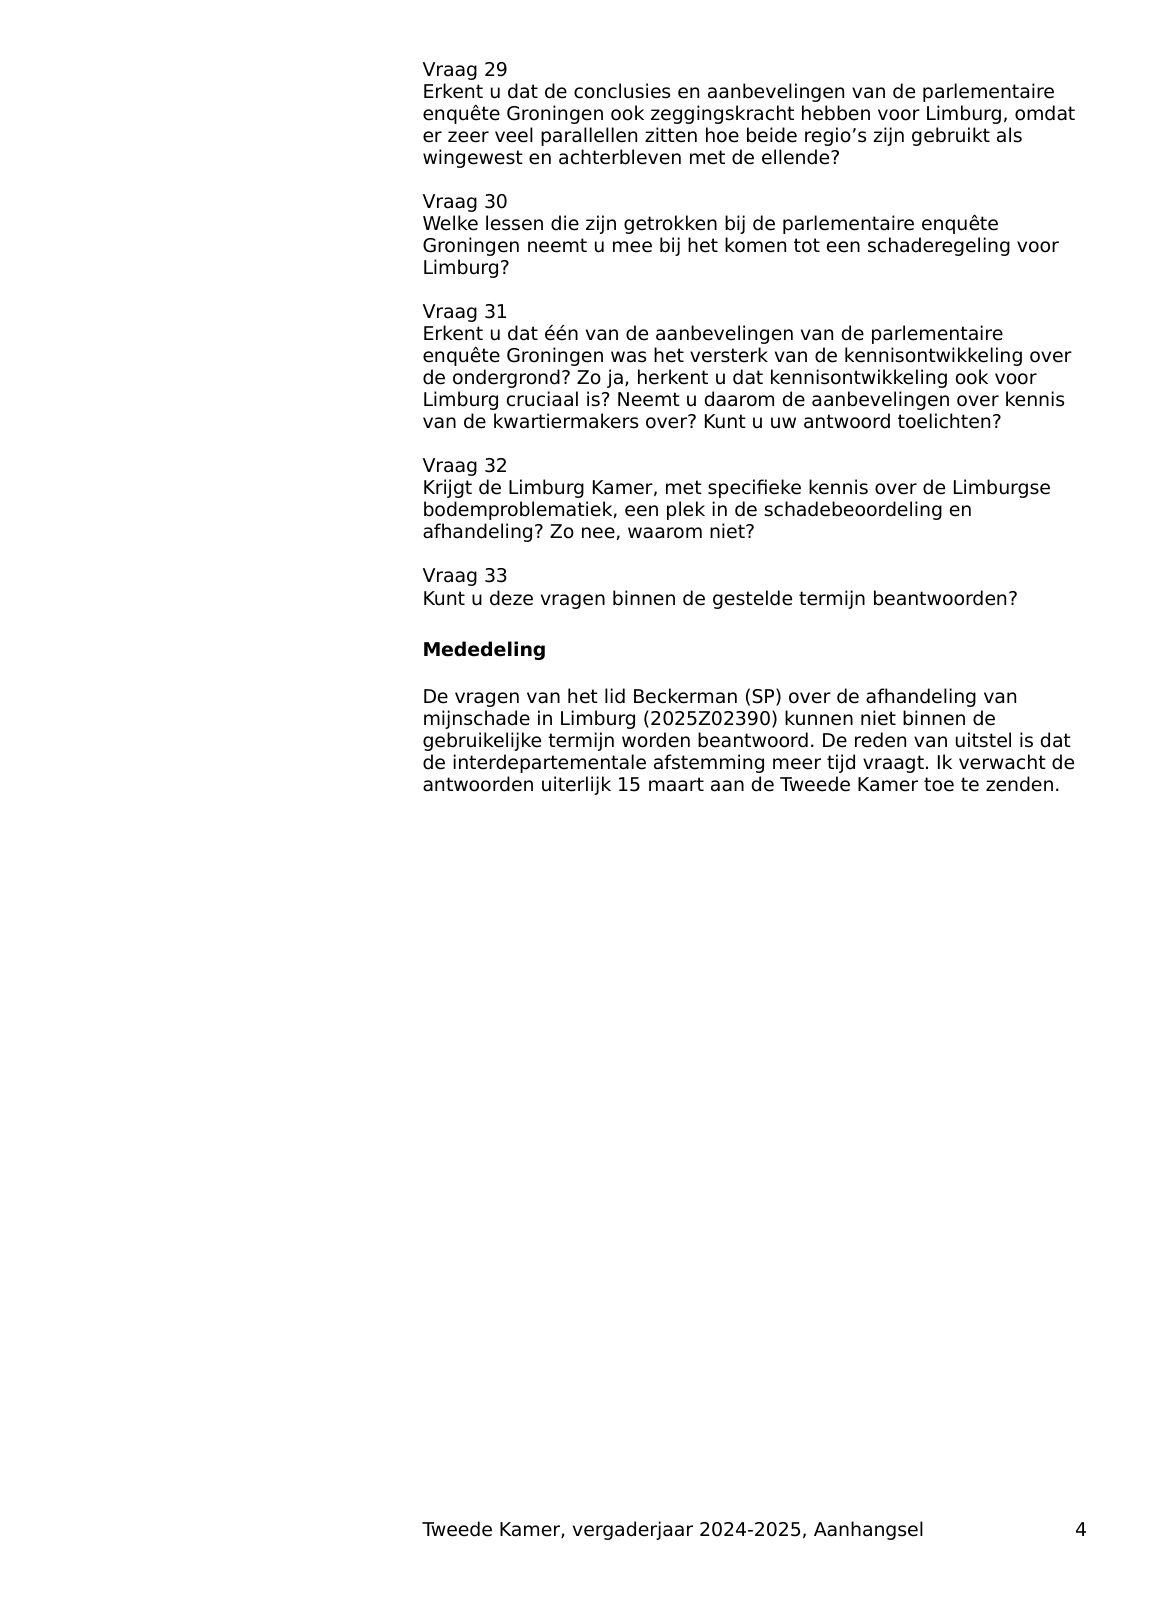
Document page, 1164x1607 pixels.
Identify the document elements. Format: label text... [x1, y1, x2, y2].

text Welke lessen die zijn getrokken bij de parlementaire enquête Groningen neemt u mee bij het komen tot een schaderegeling voor Limburg? [422, 213, 1087, 279]
text Erkent u dat één van de aanbevelingen van de parlementaire enquête Groningen was het versterk van de kennisontwikkeling over de ondergrond? Zo ja, herkent u dat kennisontwikkeling ook voor Limburg cruciaal is? Neemt u daarom de aanbevelingen over kennis van de kwartiermakers over? Kunt u uw antwoord toelichten? [422, 323, 1087, 433]
text Vraag 29 [422, 59, 1087, 81]
text Vraag 30 [422, 191, 1087, 213]
text Krijgt de Limburg Kamer, met specifieke kennis over de Limburgse bodemproblematiek, een plek in de schadebeoordeling en afhandeling? Zo nee, waarom niet? [422, 477, 1087, 543]
text Vraag 33 [422, 565, 1087, 587]
text Kunt u deze vragen binnen de gestelde termijn beantwoorden? [422, 587, 1087, 609]
text Vraag 31 [422, 301, 1087, 323]
subtitle Mededeling [422, 639, 1087, 661]
text Erkent u dat de conclusies en aanbevelingen van de parlementaire enquête Groningen ook zeggingskracht hebben voor Limburg, omdat er zeer veel parallellen zitten hoe beide regio’s zijn gebruikt als wingewest en achterbleven met de ellende? [422, 81, 1087, 169]
text Vraag 32 [422, 455, 1087, 477]
text De vragen van het lid Beckerman (SP) over de afhandeling van mijnschade in Limburg (2025Z02390) kunnen niet binnen de gebruikelijke termijn worden beantwoord. De reden van uitstel is dat de interdepartementale afstemming meer tijd vraagt. Ik verwacht de antwoorden uiterlijk 15 maart aan de Tweede Kamer toe te zenden. [422, 686, 1087, 796]
